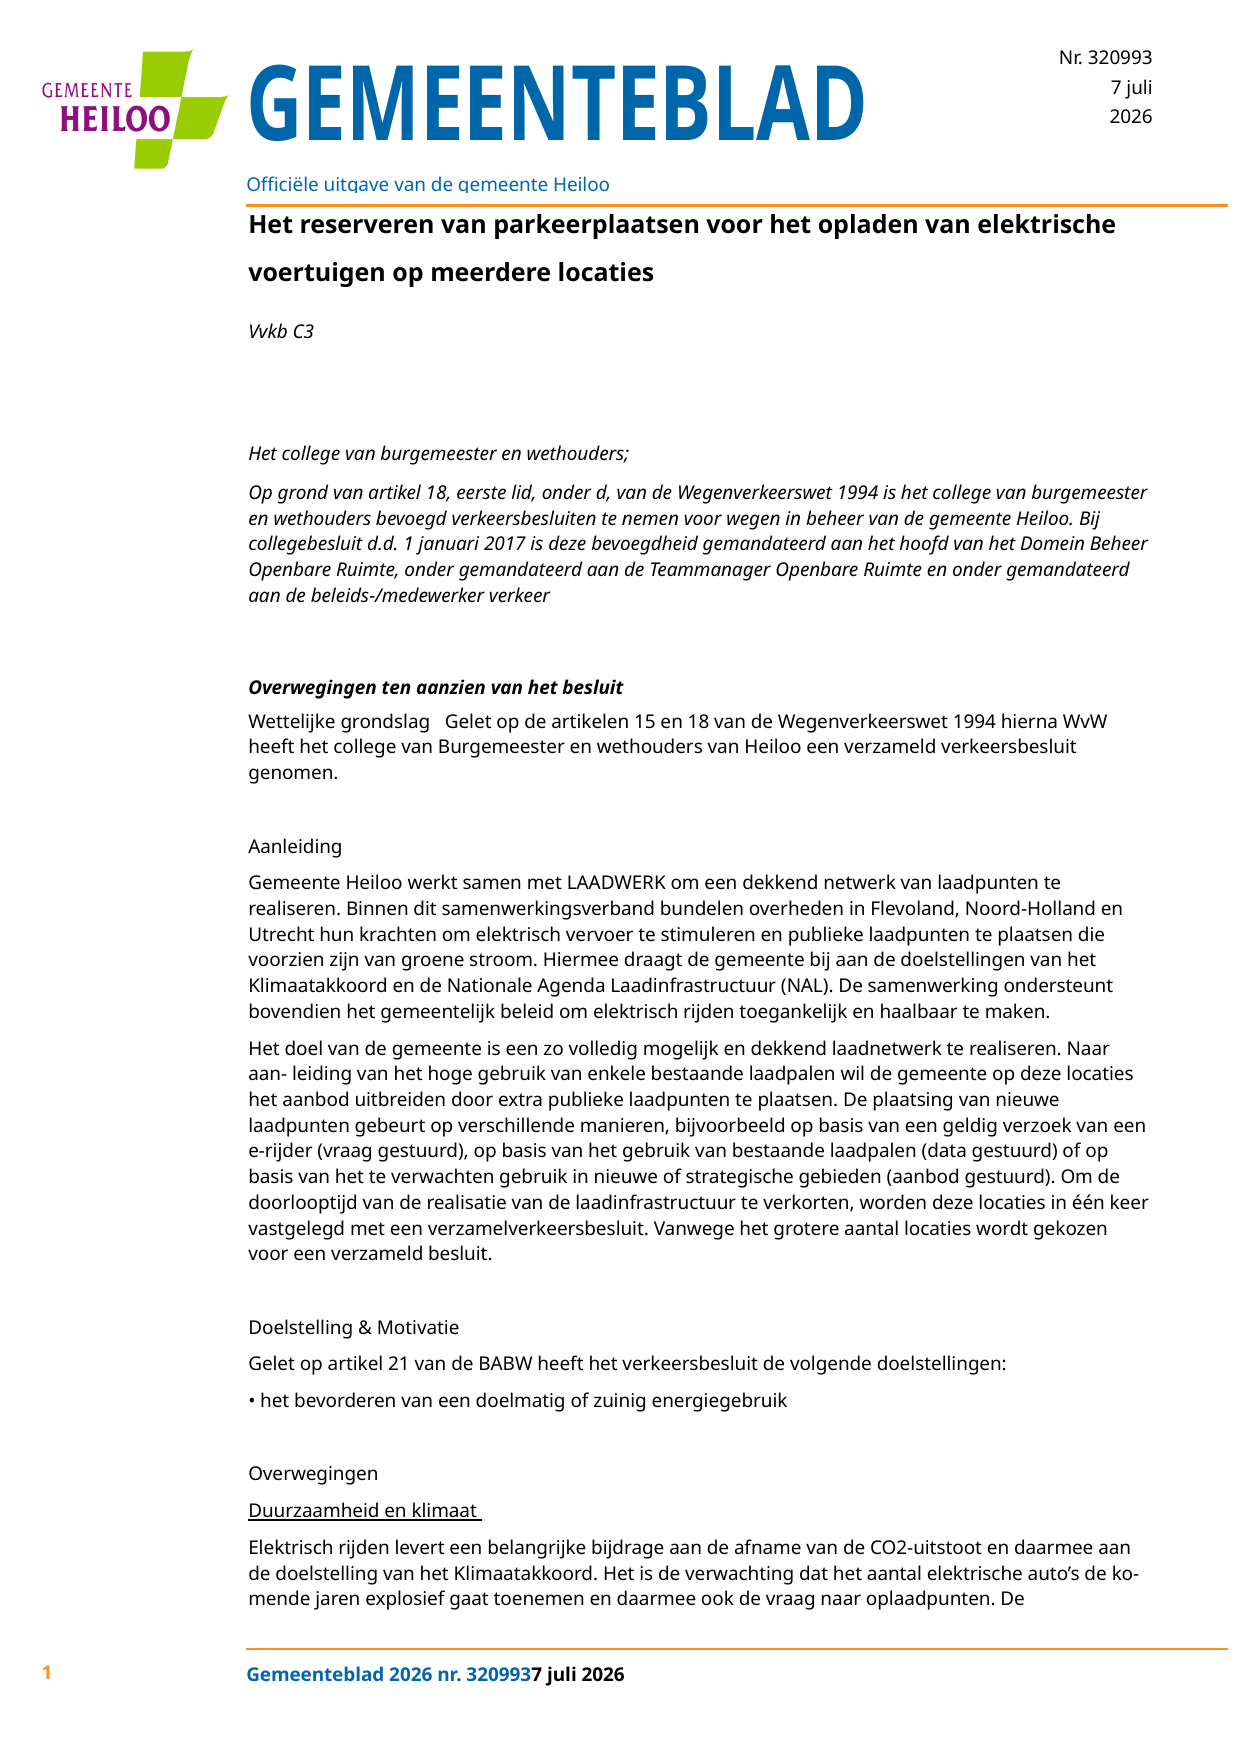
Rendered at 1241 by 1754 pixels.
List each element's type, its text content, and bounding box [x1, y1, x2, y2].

text Het reserveren van parkeerplaatsen voor het opladen van elektrische voertuigen op meerdere locaties [248, 207, 1152, 288]
text Op grond van artikel 18, eerste lid, onder d, van de Wegenverkeerswet 1994 is het college van burgemeester en wethouders bevoegd verkeersbesluiten te nemen voor wegen in beheer van de gemeente Heiloo. Bij collegebesluit d.d. 1 januari 2017 is deze bevoegdheid gemandateerd aan het hoofd van het Domein Beheer Openbare Ruimte, onder gemandateerd aan de Teammanager Openbare Ruimte en onder gemandateerd aan de beleids-/medewerker verkeer [248, 479, 1152, 608]
text Aanleiding [248, 833, 1152, 858]
text Elektrisch rijden levert een belangrijke bijdrage aan de afname van de CO2-uitstoot en daarmee aan de doelstelling van het Klimaatakkoord. Het is de verwachting dat het aantal elektrische auto’s de ko- mende jaren explosief gaat toenemen en daarmee ook de vraag naar oplaadpunten. De [248, 1534, 1152, 1611]
picture [41, 47, 231, 172]
text Doelstelling & Motivatie [248, 1314, 1152, 1340]
text Het doel van de gemeente is een zo volledig mogelijk en dekkend laadnetwerk te realiseren. Naar aan- leiding van het hoge gebruik van enkele bestaande laadpalen wil de gemeente op deze locaties het aanbod uitbreiden door extra publieke laadpunten te plaatsen. De plaatsing van nieuwe laadpunten gebeurt op verschillende manieren, bijvoorbeeld op basis van een geldig verzoek van een e-rijder (vraag gestuurd), op basis van het gebruik van bestaande laadpalen (data gestuurd) of op basis van het te verwachten gebruik in nieuwe of strategische gebieden (aanbod gestuurd). Om de doorlooptijd van de realisatie van de laadinfrastructuur te verkorten, worden deze locaties in één keer vastgelegd met een verzamelverkeersbesluit. Vanwege het grotere aantal locaties wordt gekozen voor een verzameld besluit. [248, 1035, 1152, 1266]
text • het bevorderen van een doelmatig of zuinig energiegebruik [248, 1387, 1152, 1413]
text Vvkb C3 [248, 318, 1152, 344]
text Overwegingen ten aanzien van het besluit [248, 674, 1152, 700]
text Het college van burgemeester en wethouders; [248, 440, 1152, 465]
text Wettelijke grondslag Gelet op de artikelen 15 en 18 van de Wegenverkeerswet 1994 hierna WvW heeft het college van Burgemeester en wethouders van Heiloo een verzameld verkeersbesluit genomen. [248, 708, 1152, 785]
text Gelet op artikel 21 van de BABW heeft het verkeersbesluit de volgende doelstellingen: [248, 1351, 1152, 1376]
text Gemeente Heiloo werkt samen met LAADWERK om een dekkend netwerk van laadpunten te realiseren. Binnen dit samenwerkingsverband bundelen overheden in Flevoland, Noord-Holland en Utrecht hun krachten om elektrisch vervoer te stimuleren en publieke laadpunten te plaatsen die voorzien zijn van groene stroom. Hiermee draagt de gemeente bij aan de doelstellingen van het Klimaatakkoord en de Nationale Agenda Laadinfrastructuur (NAL). De samenwerking ondersteunt bovendien het gemeentelijk beleid om elektrisch rijden toegankelijk en haalbaar te maken. [248, 869, 1152, 1024]
text Duurzaamheid en klimaat [248, 1497, 1152, 1523]
text Overwegingen [248, 1461, 1152, 1486]
